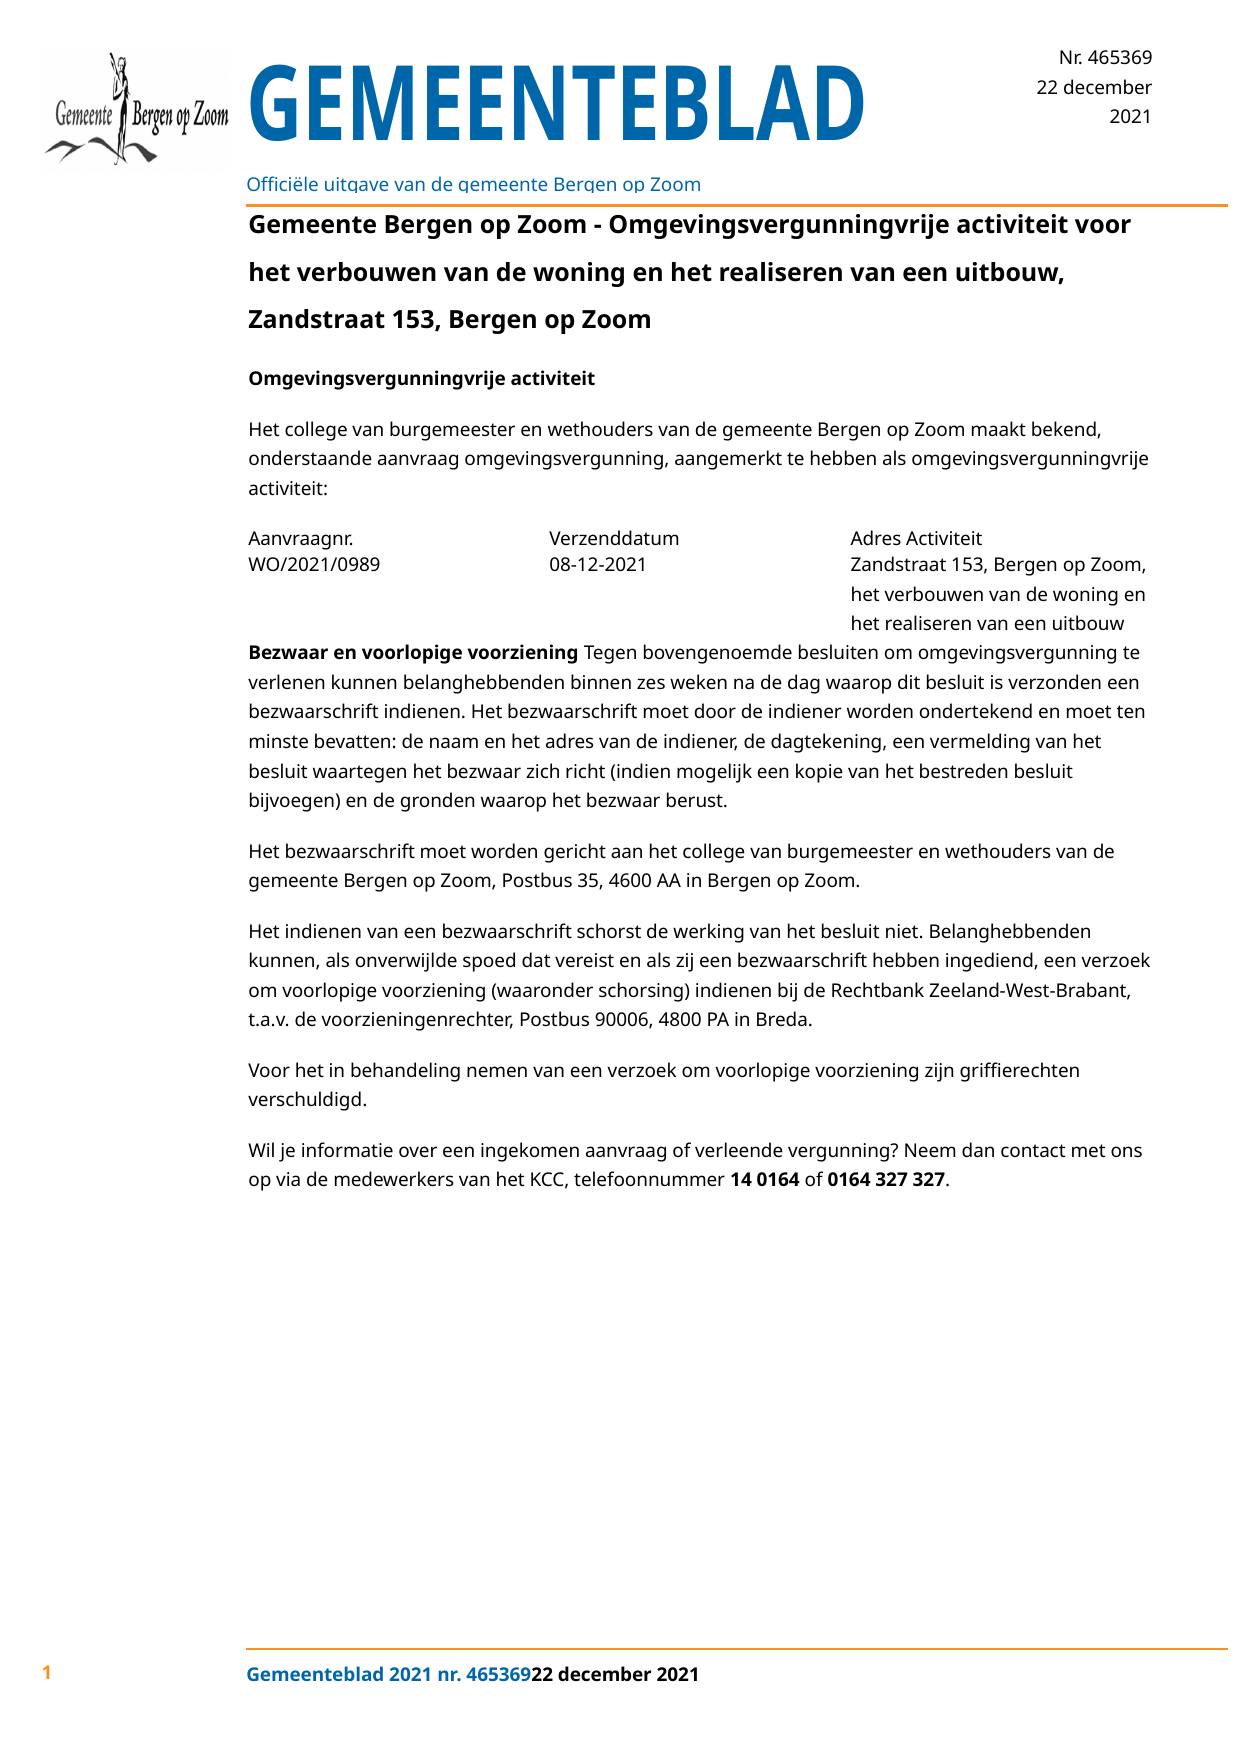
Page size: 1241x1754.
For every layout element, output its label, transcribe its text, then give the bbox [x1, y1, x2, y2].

text Bezwaar en voorlopige voorziening Tegen bovengenoemde besluiten om omgevingsvergunning te verlenen kunnen belanghebbenden binnen zes weken na de dag waarop dit besluit is verzonden een bezwaarschrift indienen. Het bezwaarschrift moet door de indiener worden ondertekend en moet ten minste bevatten: de naam en het adres van de indiener, de dagtekening, een vermelding van het besluit waartegen het bezwaar zich richt (indien mogelijk een kopie van het bestreden besluit bijvoegen) en de gronden waarop het bezwaar berust. [248, 639, 1152, 813]
text Wil je informatie over een ingekomen aanvraag of verleende vergunning? Neem dan contact met ons op via de medewerkers van het KCC, telefoonnummer 14 0164 of 0164 327 327. [248, 1137, 1152, 1192]
table_header Verzenddatum [549, 526, 850, 551]
text Het college van burgemeester en wethouders van de gemeente Bergen op Zoom maakt bekend, onderstaande aanvraag omgevingsvergunning, aangemerkt te hebben als omgevingsvergunningvrije activiteit: [248, 416, 1152, 501]
text Het bezwaarschrift moet worden gericht aan het college van burgemeester en wethouders van de gemeente Bergen op Zoom, Postbus 35, 4600 AA in Bergen op Zoom. [248, 838, 1152, 893]
table_header Adres Activiteit [850, 526, 1152, 551]
table_header Aanvraagnr. [248, 526, 549, 551]
text Voor het in behandeling nemen van een verzoek om voorlopige voorziening zijn griffierechten verschuldigd. [248, 1057, 1152, 1112]
text Gemeente Bergen op Zoom - Omgevingsvergunningvrije activiteit voor het verbouwen van de woning en het realiseren van een uitbouw, Zandstraat 153, Bergen op Zoom [248, 207, 1152, 336]
table_cell 08-12-2021 [549, 551, 850, 636]
text Het indienen van een bezwaarschrift schorst de werking van het besluit niet. Belanghebbenden kunnen, als onverwijlde spoed dat vereist en als zij een bezwaarschrift hebben ingediend, een verzoek om voorlopige voorziening (waaronder schorsing) indienen bij de Rechtbank Zeeland-West-Brabant, t.a.v. de voorzieningenrechter, Postbus 90006, 4800 PA in Breda. [248, 918, 1152, 1032]
text Omgevingsvergunningvrije activiteit [248, 366, 1152, 391]
picture [41, 47, 231, 172]
table_cell Zandstraat 153, Bergen op Zoom, het verbouwen van de woning en het realiseren van een uitbouw [850, 551, 1152, 636]
table_cell WO/2021/0989 [248, 551, 549, 636]
